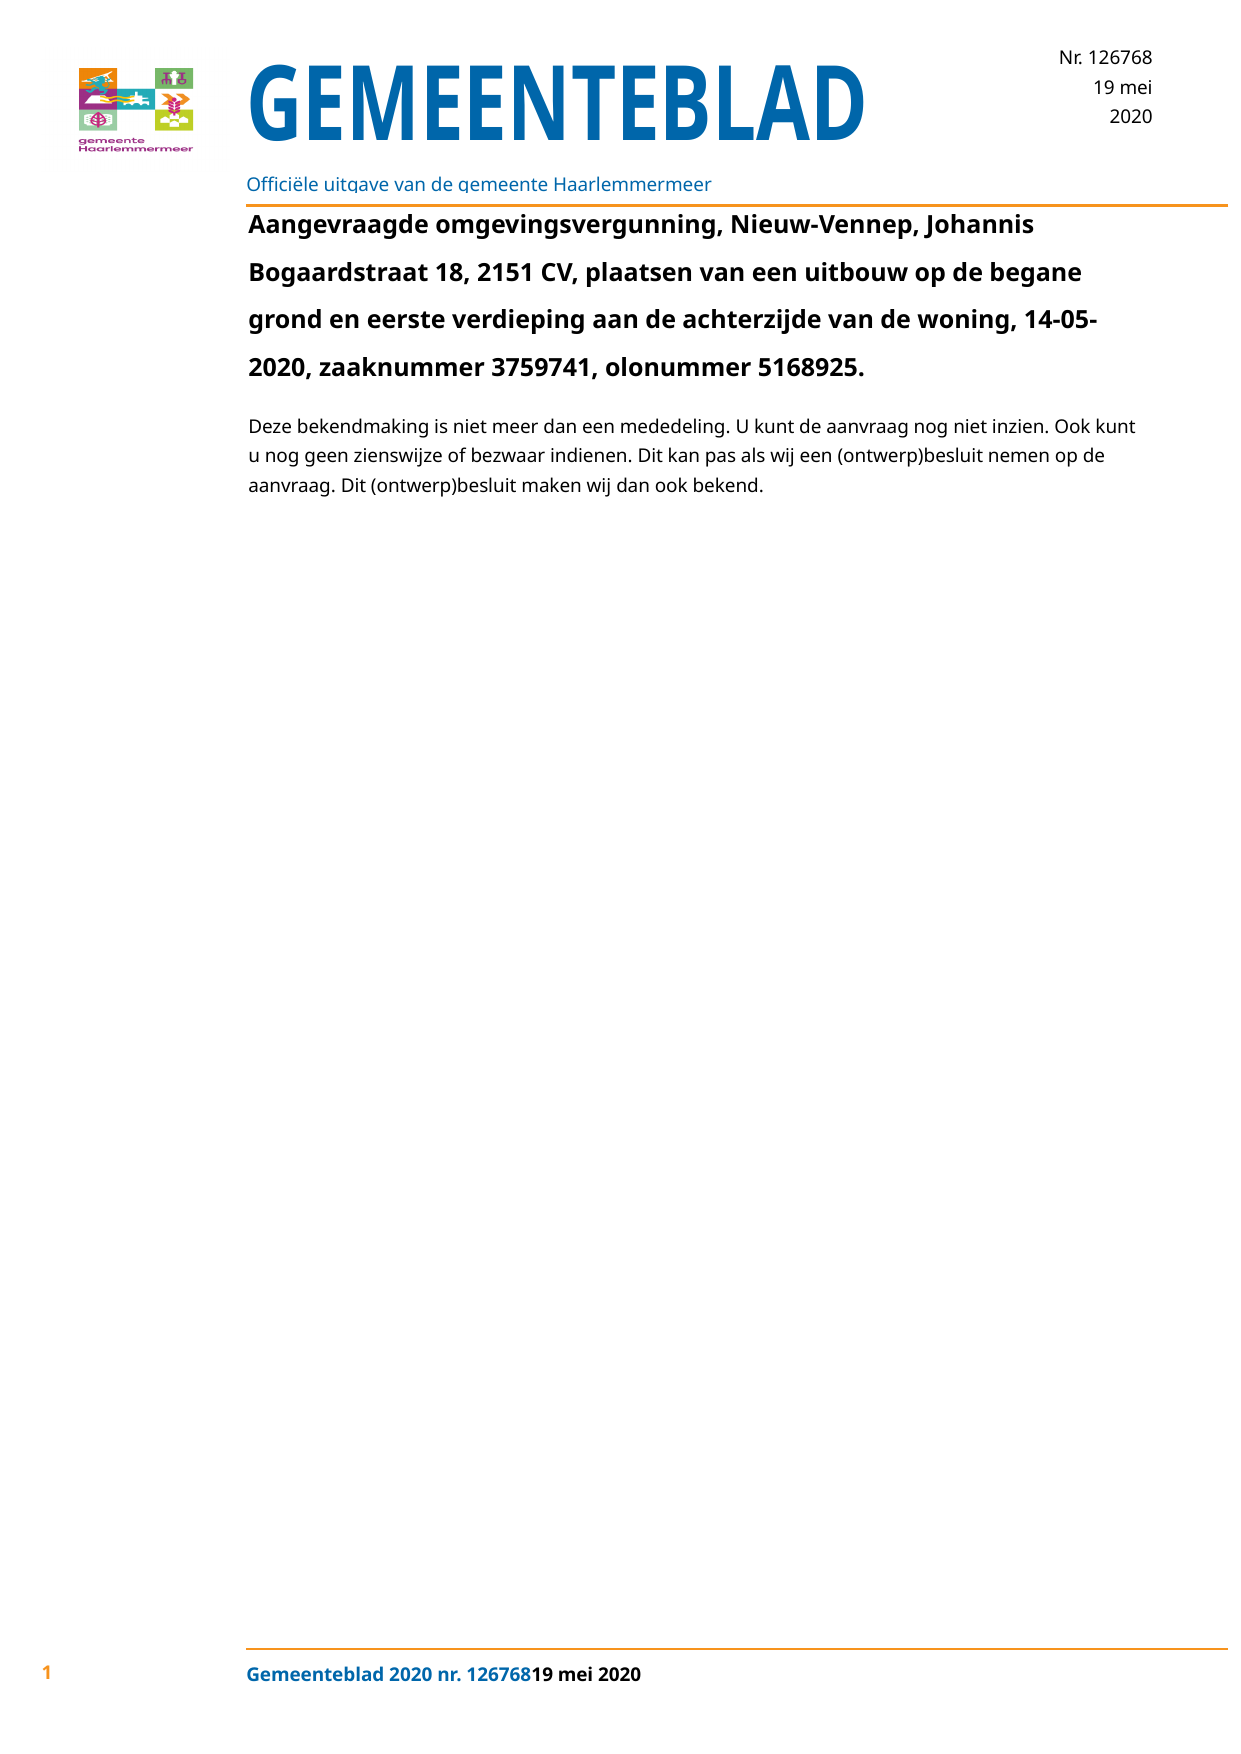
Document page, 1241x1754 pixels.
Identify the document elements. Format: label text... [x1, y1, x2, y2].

text Aangevraagde omgevingsvergunning, Nieuw-Vennep, Johannis Bogaardstraat 18, 2151 CV, plaatsen van een uitbouw op de begane grond en eerste verdieping aan de achterzijde van de woning, 14-05-2020, zaaknummer 3759741, olonummer 5168925. [248, 207, 1152, 384]
text Deze bekendmaking is niet meer dan een mededeling. U kunt de aanvraag nog niet inzien. Ook kunt u nog geen zienswijze of bezwaar indienen. Dit kan pas als wij een (ontwerp)besluit nemen op de aanvraag. Dit (ontwerp)besluit maken wij dan ook bekend. [248, 413, 1152, 498]
picture [41, 47, 231, 172]
